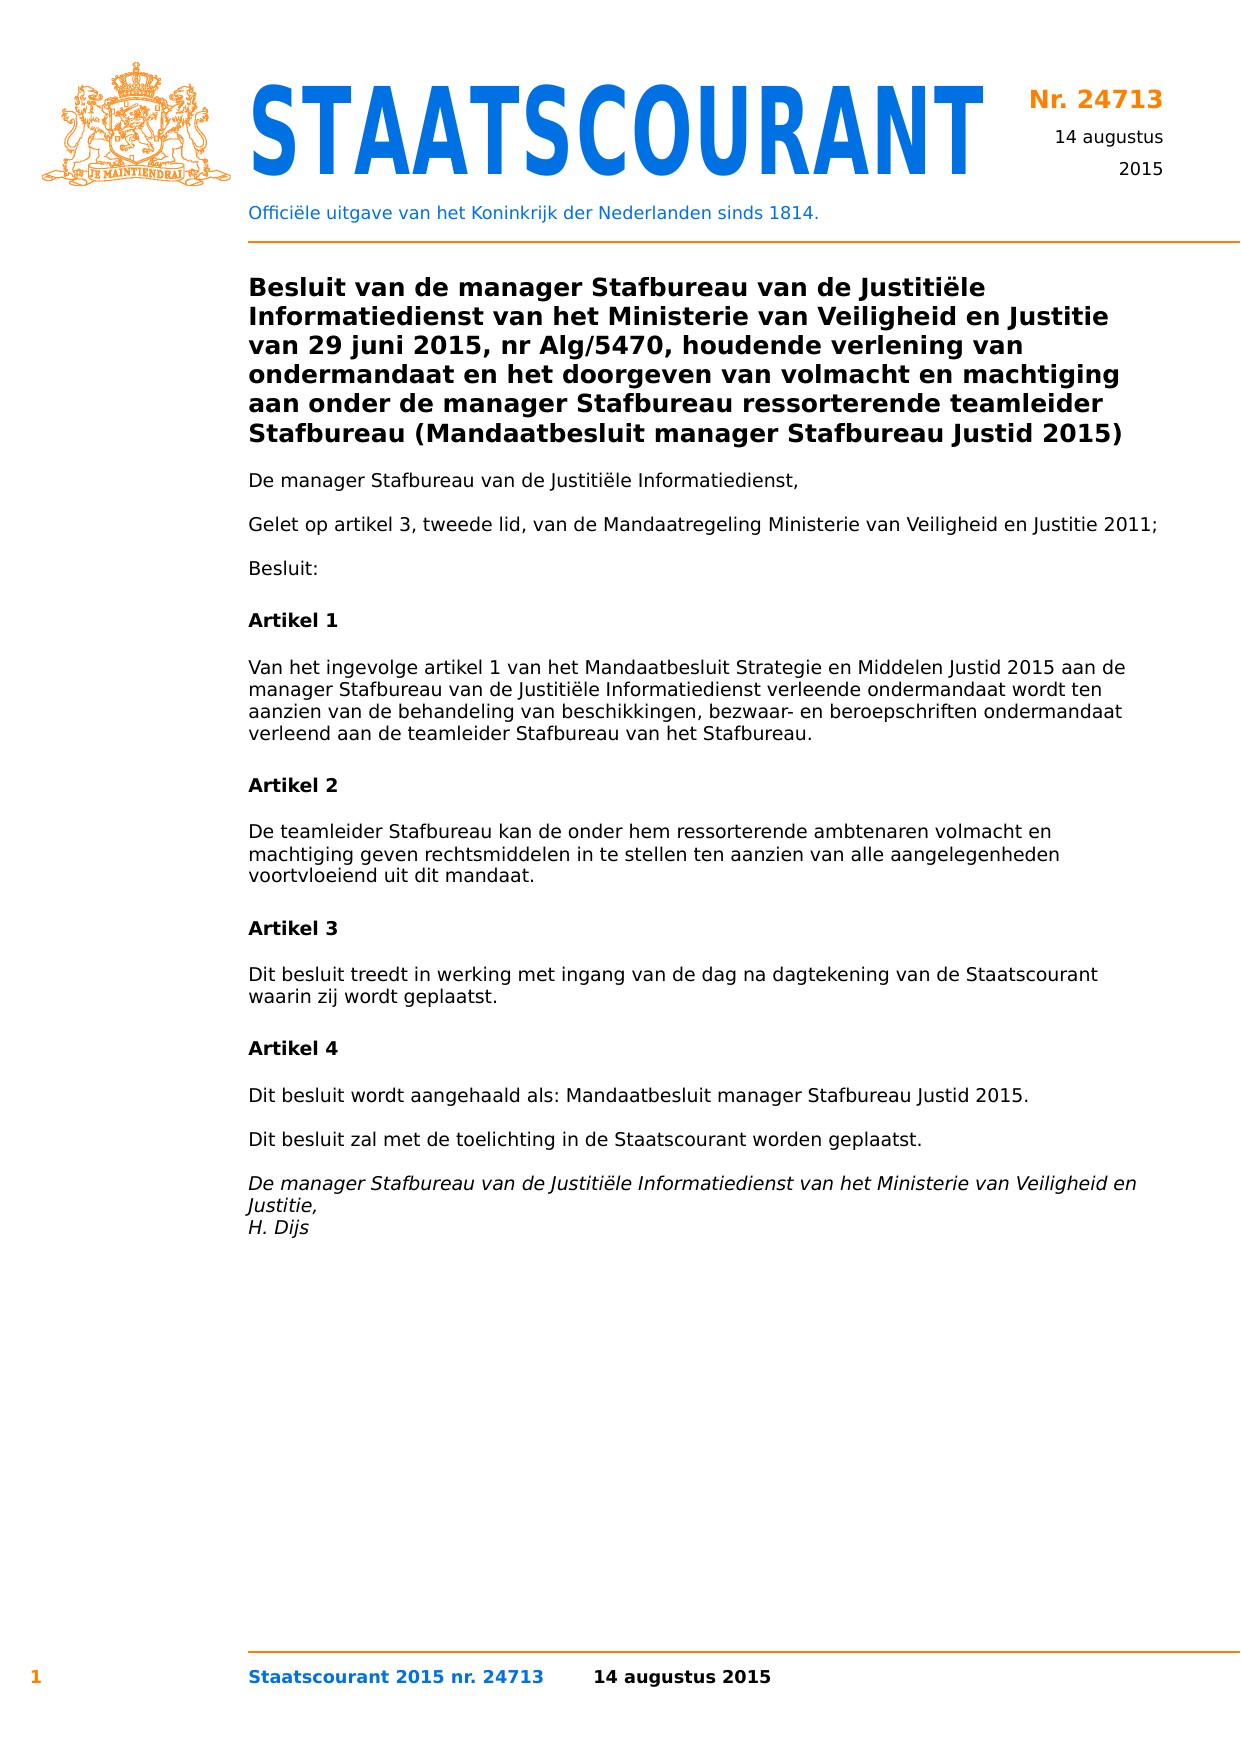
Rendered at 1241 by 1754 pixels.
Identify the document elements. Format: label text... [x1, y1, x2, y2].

subtitle Artikel 1 [248, 609, 1163, 632]
table_header [25, 62, 248, 241]
text Dit besluit wordt aangehaald als: Mandaatbesluit manager Stafbureau Justid 2015. [248, 1085, 1163, 1107]
table_cell 14 augustus [998, 121, 1240, 153]
text Gelet op artikel 3, tweede lid, van de Mandaatregeling Ministerie van Veiligheid en Justitie 2011; [248, 514, 1163, 536]
table_cell Officiële uitgave van het Koninkrijk der Nederlanden sinds 1814. [248, 203, 1240, 241]
table_cell 2015 [998, 153, 1240, 203]
text Van het ingevolge artikel 1 van het Mandaatbesluit Strategie en Middelen Justid 2015 aan de manager Stafbureau van de Justitiële Informatiedienst verleende ondermandaat wordt ten aanzien van de behandeling van beschikkingen, bezwaar- en beroepschriften ondermandaat verleend aan de teamleider Stafbureau van het Stafbureau. [248, 657, 1163, 744]
subtitle Artikel 3 [248, 917, 1163, 939]
subtitle Artikel 2 [248, 774, 1163, 796]
text De manager Stafbureau van de Justitiële Informatiedienst van het Ministerie van Veiligheid en Justitie, H. Dijs [248, 1173, 1163, 1239]
table_header Nr. 24713 [998, 62, 1240, 121]
text De teamleider Stafbureau kan de onder hem ressorterende ambtenaren volmacht en machtiging geven rechtsmiddelen in te stellen ten aanzien van alle aangelegenheden voortvloeiend uit dit mandaat. [248, 821, 1163, 887]
text Besluit: [248, 558, 1163, 579]
table_header STAATSCOURANT [248, 62, 998, 203]
text De manager Stafbureau van de Justitiële Informatiedienst, [248, 470, 1163, 492]
subtitle Artikel 4 [248, 1038, 1163, 1060]
text Dit besluit zal met de toelichting in de Staatscourant worden geplaatst. [248, 1129, 1163, 1151]
subtitle Besluit van de manager Stafbureau van de Justitiële Informatiedienst van het Ministerie van Veiligheid en Justitie van 29 juni 2015, nr Alg/5470, houdende verlening van ondermandaat en het doorgeven van volmacht en machtiging aan onder de manager Stafbureau ressorterende teamleider Stafbureau (Mandaatbesluit manager Stafbureau Justid 2015) [248, 273, 1163, 448]
picture [41, 62, 231, 186]
text Dit besluit treedt in werking met ingang van de dag na dagtekening van de Staatscourant waarin zij wordt geplaatst. [248, 964, 1163, 1008]
